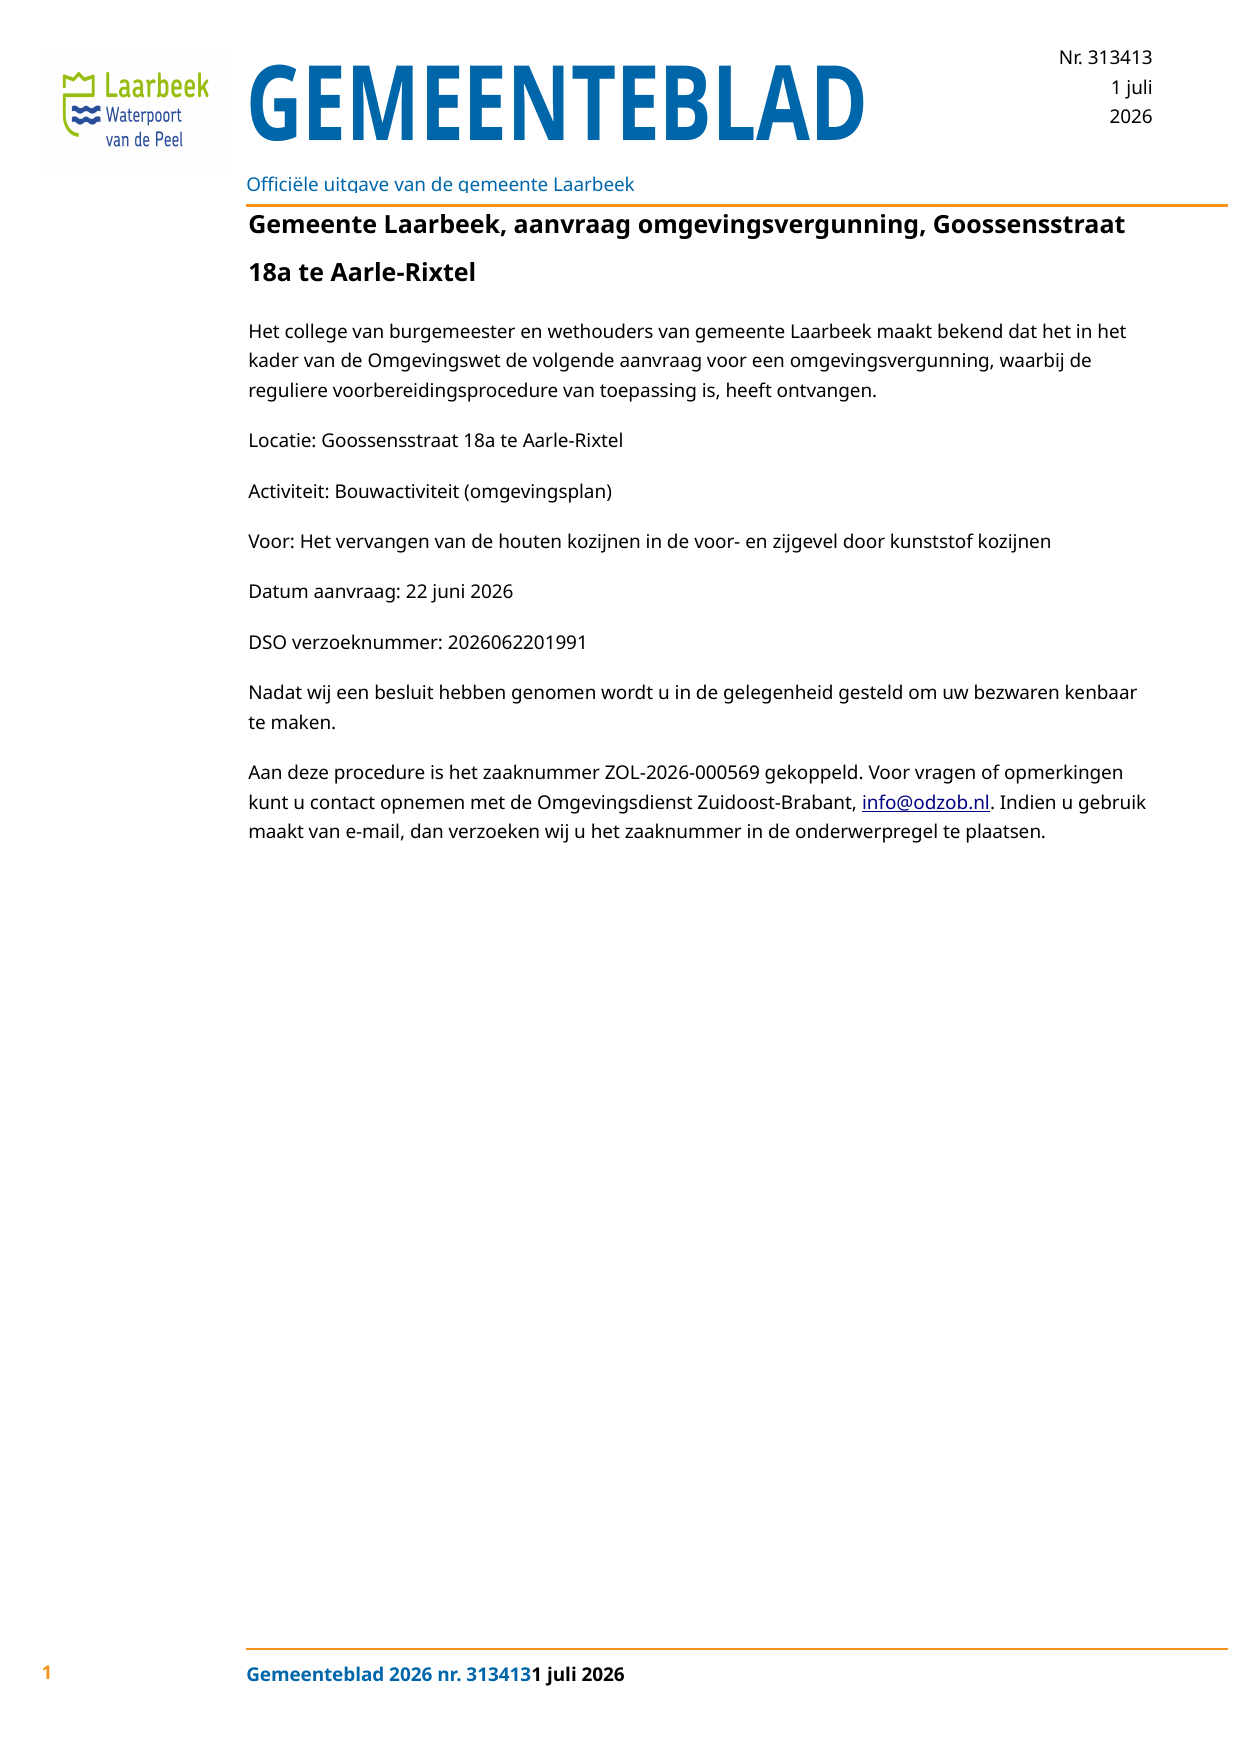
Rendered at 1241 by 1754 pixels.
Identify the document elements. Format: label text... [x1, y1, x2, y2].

text Activiteit: Bouwactiviteit (omgevingsplan) [248, 478, 1152, 504]
text Het college van burgemeester en wethouders van gemeente Laarbeek maakt bekend dat het in het kader van de Omgevingswet de volgende aanvraag voor een omgevingsvergunning, waarbij de reguliere voorbereidingsprocedure van toepassing is, heeft ontvangen. [248, 318, 1152, 403]
text Datum aanvraag: 22 juni 2026 [248, 579, 1152, 604]
picture [41, 47, 231, 172]
text Voor: Het vervangen van de houten kozijnen in de voor- en zijgevel door kunststof kozijnen [248, 528, 1152, 554]
text Locatie: Goossensstraat 18a te Aarle-Rixtel [248, 427, 1152, 453]
text Aan deze procedure is het zaaknummer ZOL-2026-000569 gekoppeld. Voor vragen of opmerkingen kunt u contact opnemen met de Omgevingsdienst Zuidoost-Brabant, info@odzob.nl. Indien u gebruik maakt van e-mail, dan verzoeken wij u het zaaknummer in de onderwerpregel te plaatsen. [248, 759, 1152, 844]
text Gemeente Laarbeek, aanvraag omgevingsvergunning, Goossensstraat 18a te Aarle-Rixtel [248, 207, 1152, 288]
text Nadat wij een besluit hebben genomen wordt u in de gelegenheid gesteld om uw bezwaren kenbaar te maken. [248, 679, 1152, 735]
text DSO verzoeknummer: 2026062201991 [248, 629, 1152, 655]
